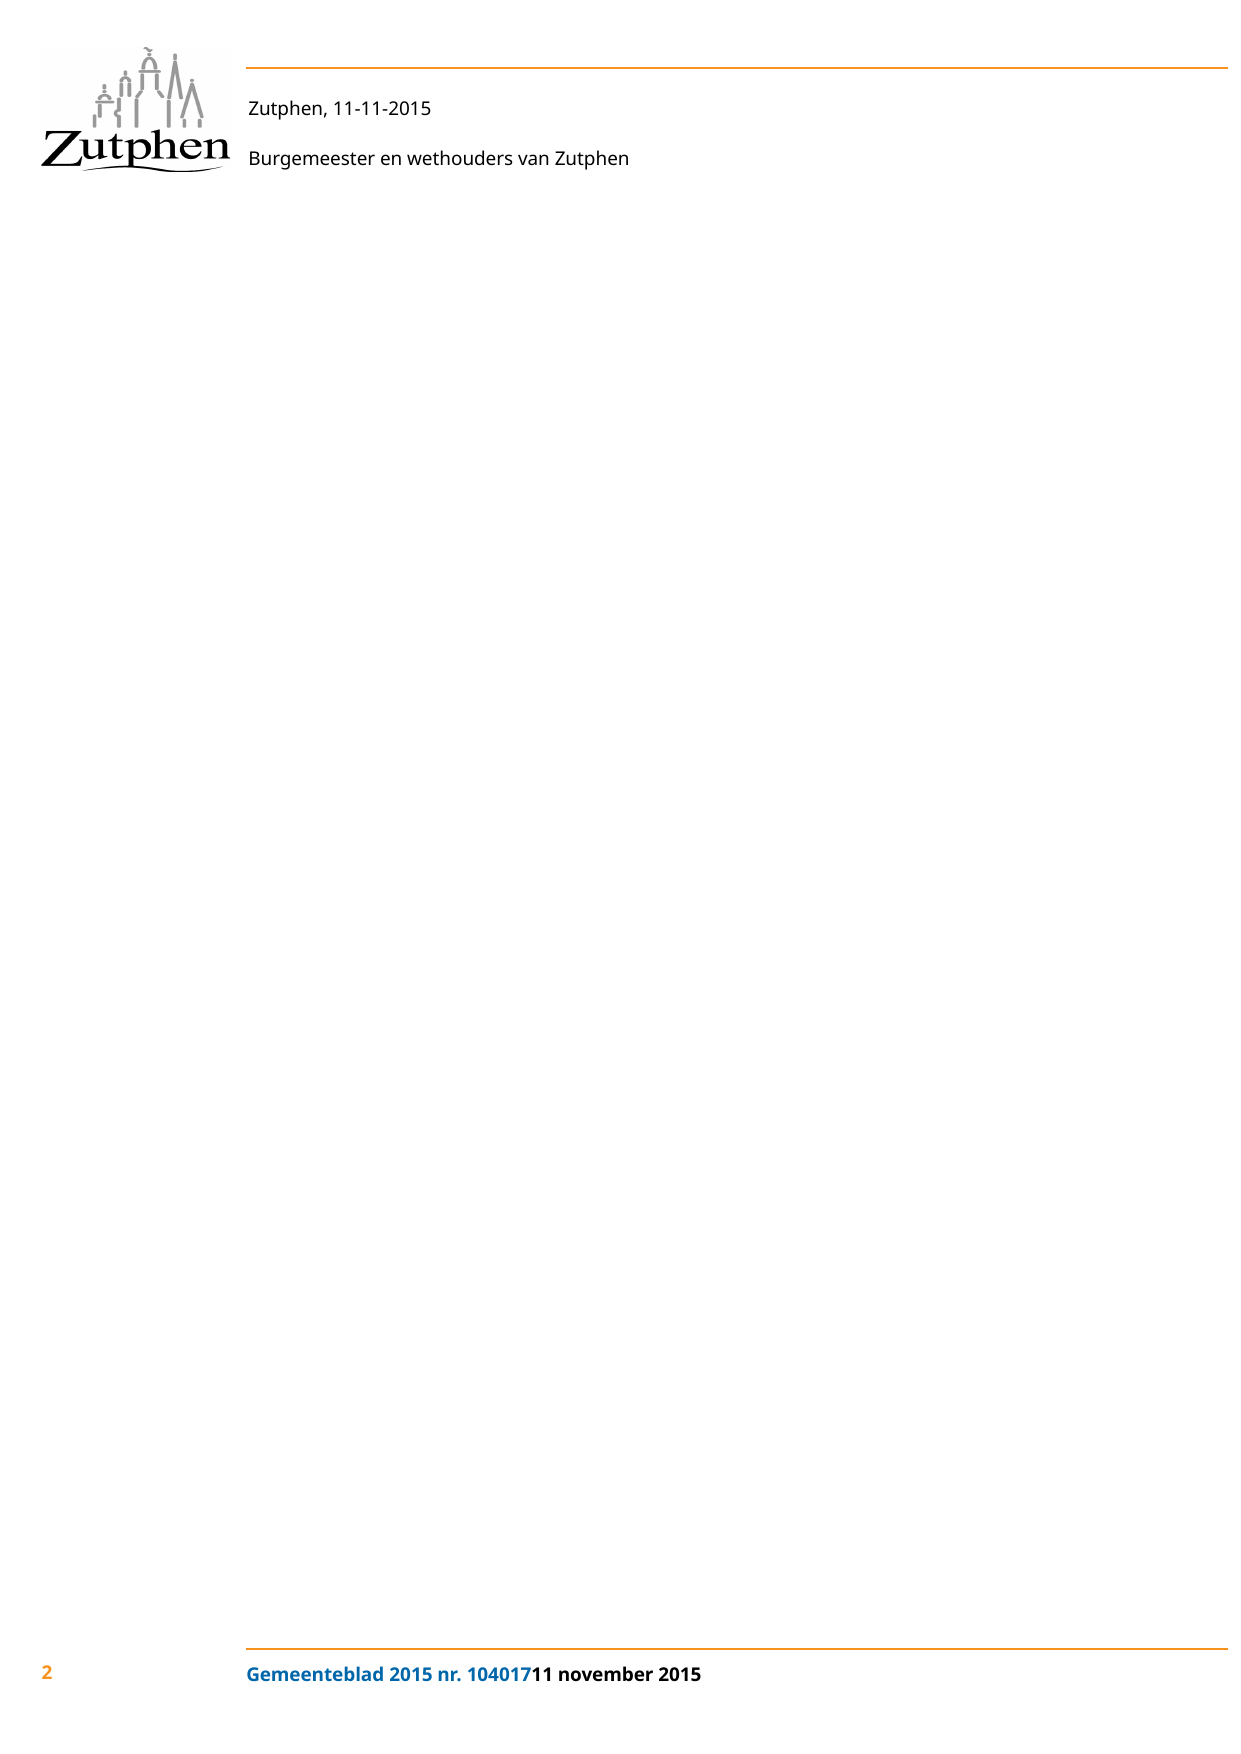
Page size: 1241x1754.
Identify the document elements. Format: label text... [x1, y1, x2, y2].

text Burgemeester en wethouders van Zutphen [248, 145, 1152, 171]
text Zutphen, 11-11-2015 [248, 95, 1152, 121]
picture [41, 47, 231, 172]
